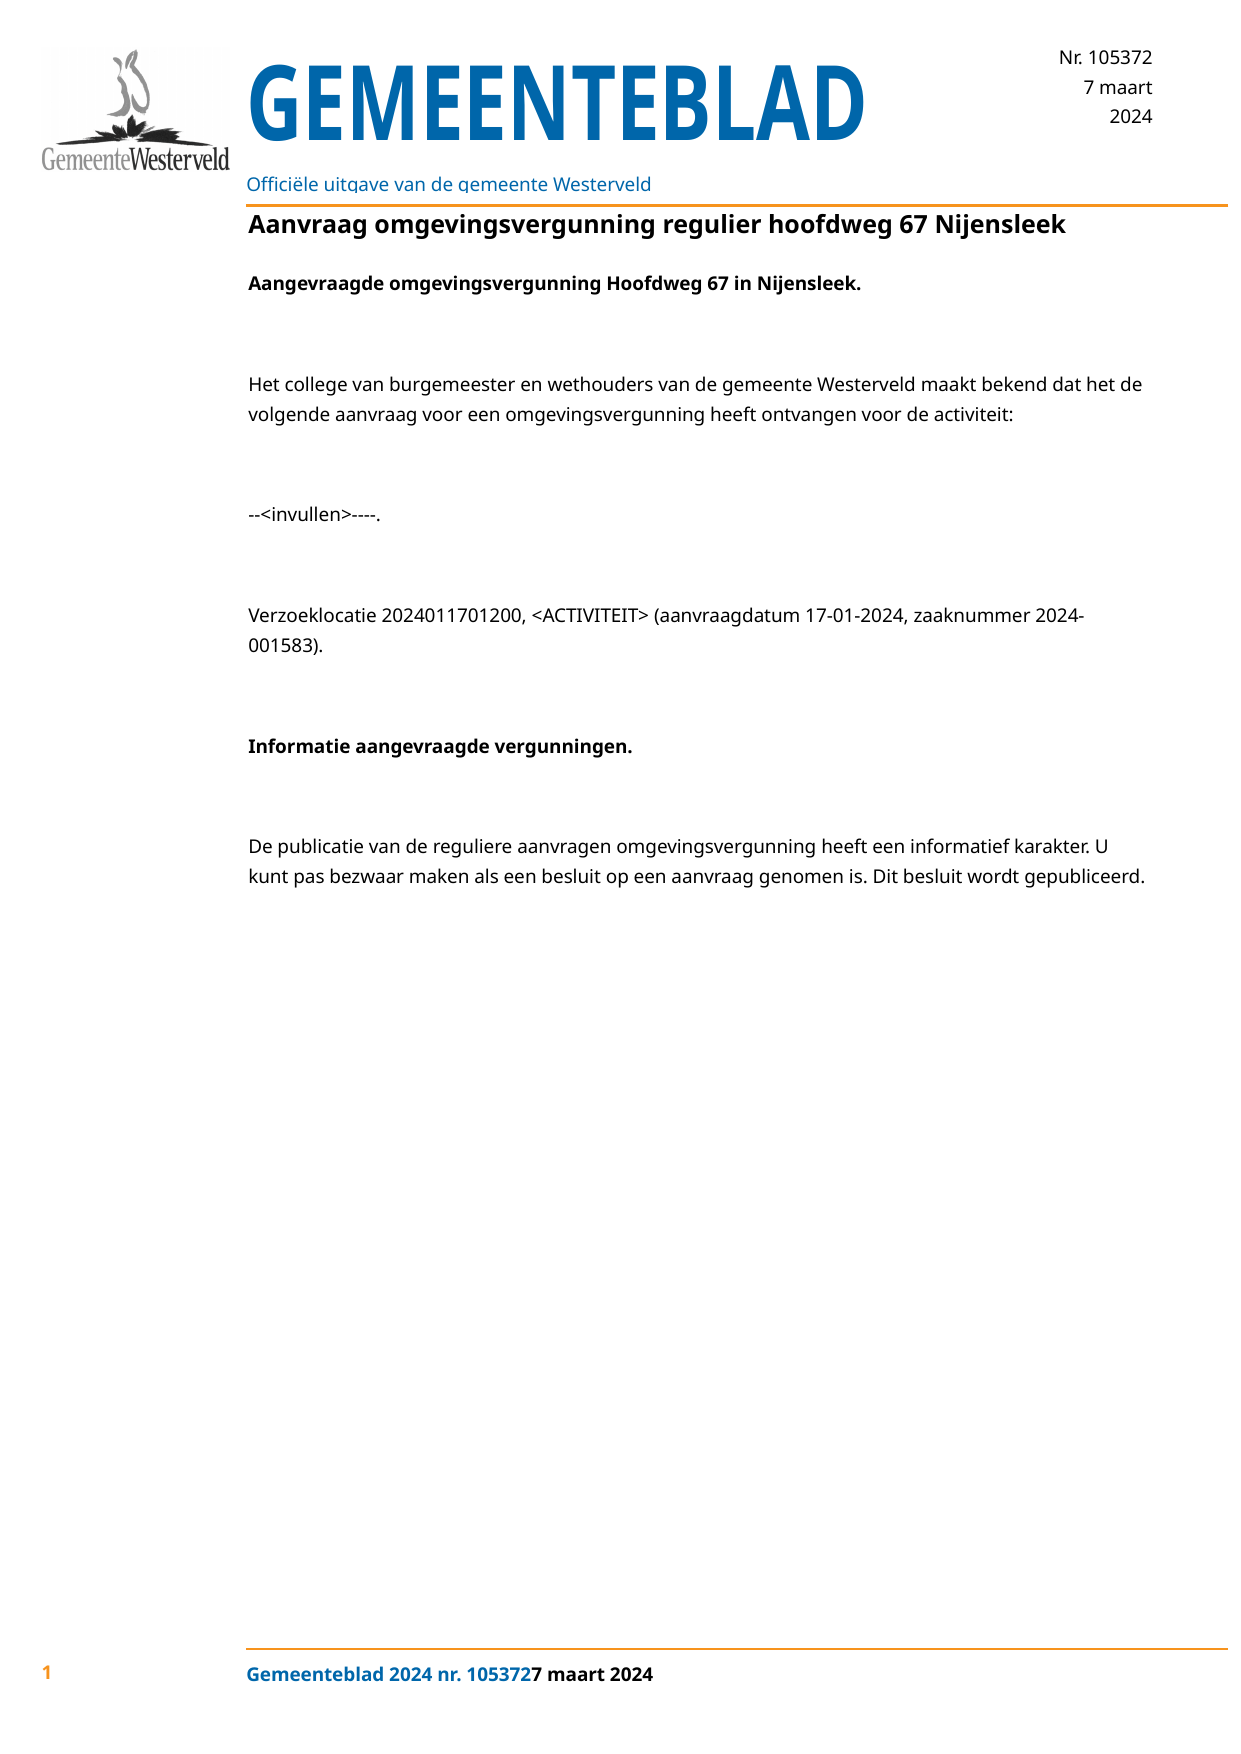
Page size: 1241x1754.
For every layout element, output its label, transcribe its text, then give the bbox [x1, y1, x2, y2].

text Het college van burgemeester en wethouders van de gemeente Westerveld maakt bekend dat het de volgende aanvraag voor een omgevingsvergunning heeft ontvangen voor de activiteit: [248, 371, 1152, 426]
text Aangevraagde omgevingsvergunning Hoofdweg 67 in Nijensleek. [248, 270, 1152, 296]
text --<invullen>----. [248, 502, 1152, 527]
text Aanvraag omgevingsvergunning regulier hoofdweg 67 Nijensleek [248, 207, 1152, 241]
text Informatie aangevraagde vergunningen. [248, 733, 1152, 758]
picture [41, 47, 231, 172]
text De publicatie van de reguliere aanvragen omgevingsvergunning heeft een informatief karakter. U kunt pas bezwaar maken als een besluit op een aanvraag genomen is. Dit besluit wordt gepubliceerd. [248, 834, 1152, 889]
text Verzoeklocatie 2024011701200, <ACTIVITEIT> (aanvraagdatum 17-01-2024, zaaknummer 2024-001583). [248, 602, 1152, 658]
